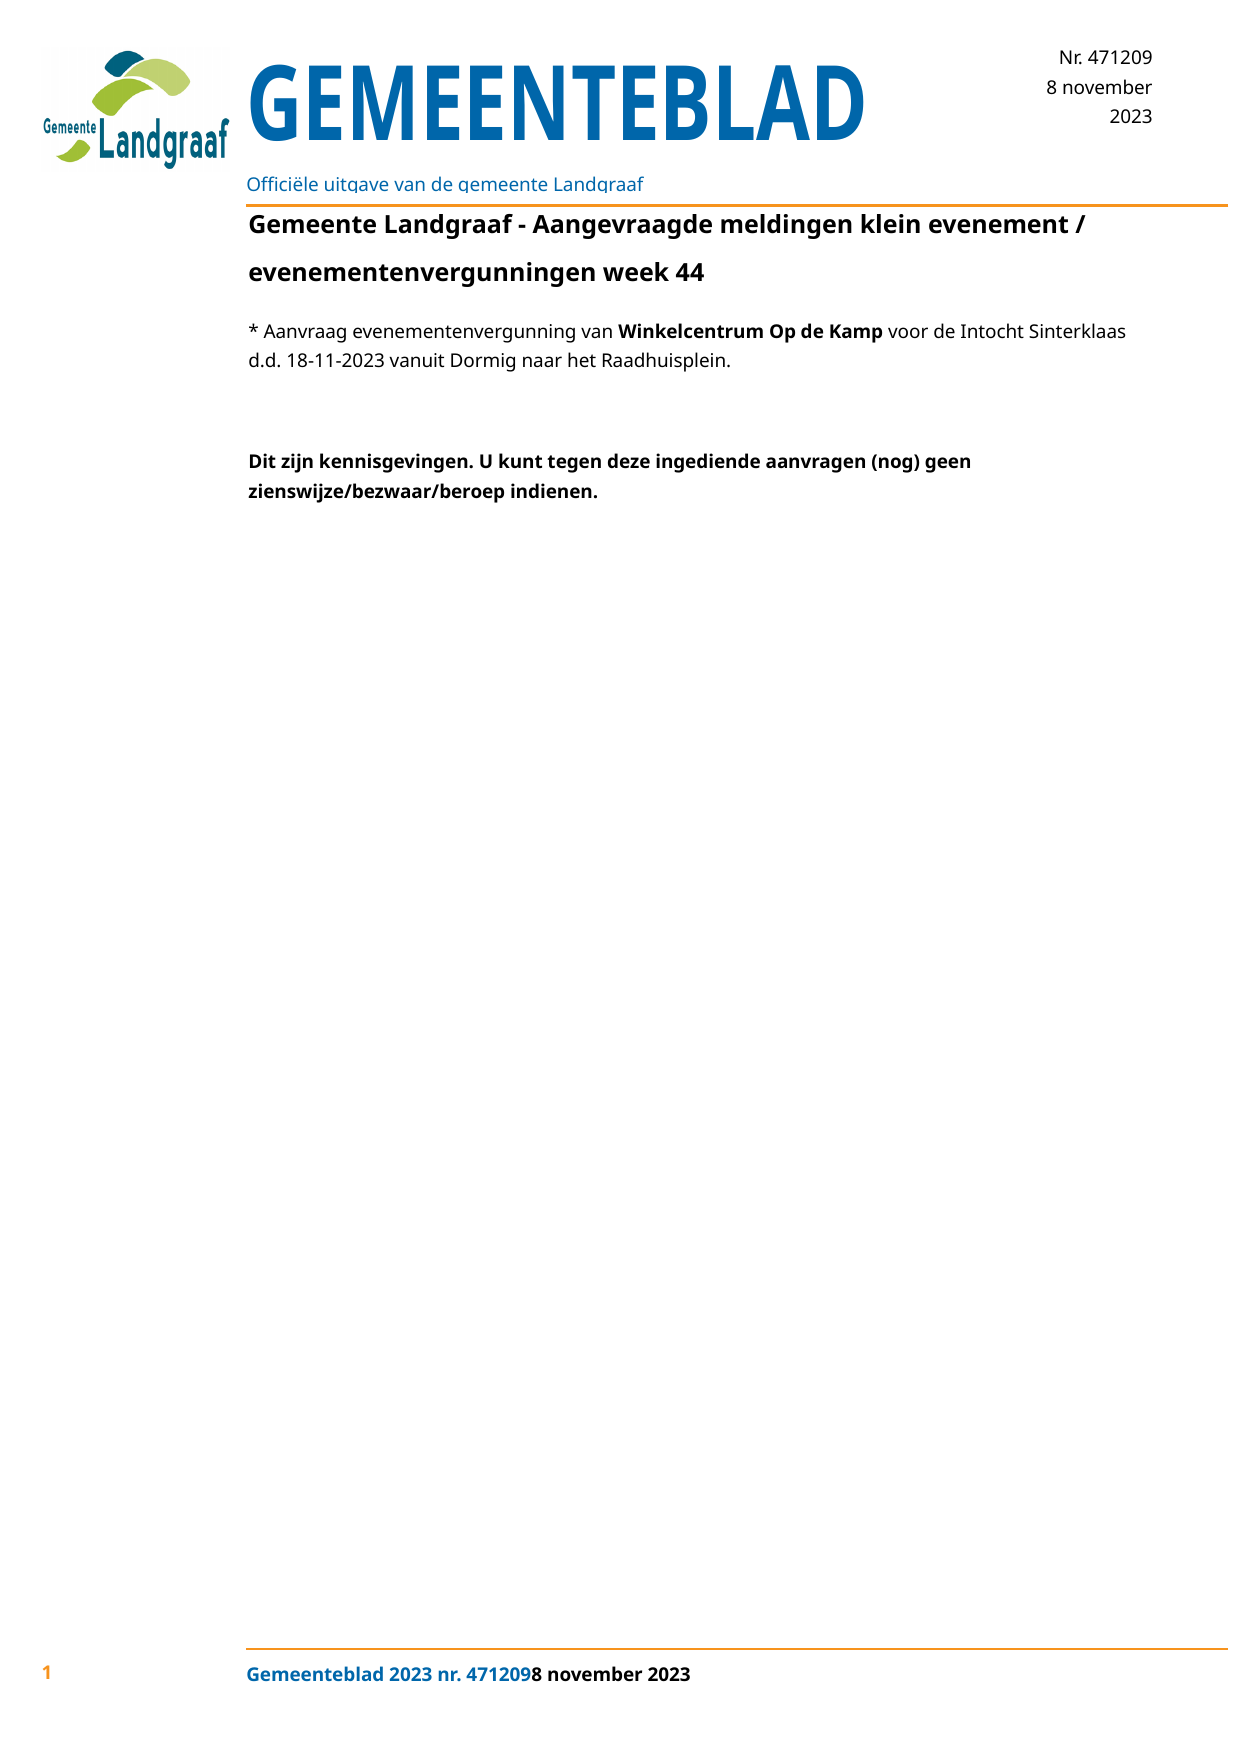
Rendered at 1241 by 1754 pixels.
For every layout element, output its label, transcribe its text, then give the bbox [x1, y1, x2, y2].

text Dit zijn kennisgevingen. U kunt tegen deze ingediende aanvragen (nog) geen zienswijze/bezwaar/beroep indienen. [248, 448, 1152, 504]
picture [41, 47, 231, 172]
text Gemeente Landgraaf - Aangevraagde meldingen klein evenement / evenementenvergunningen week 44 [248, 207, 1152, 288]
text * Aanvraag evenementenvergunning van Winkelcentrum Op de Kamp voor de Intocht Sinterklaas d.d. 18-11-2023 vanuit Dormig naar het Raadhuisplein. [248, 318, 1152, 373]
